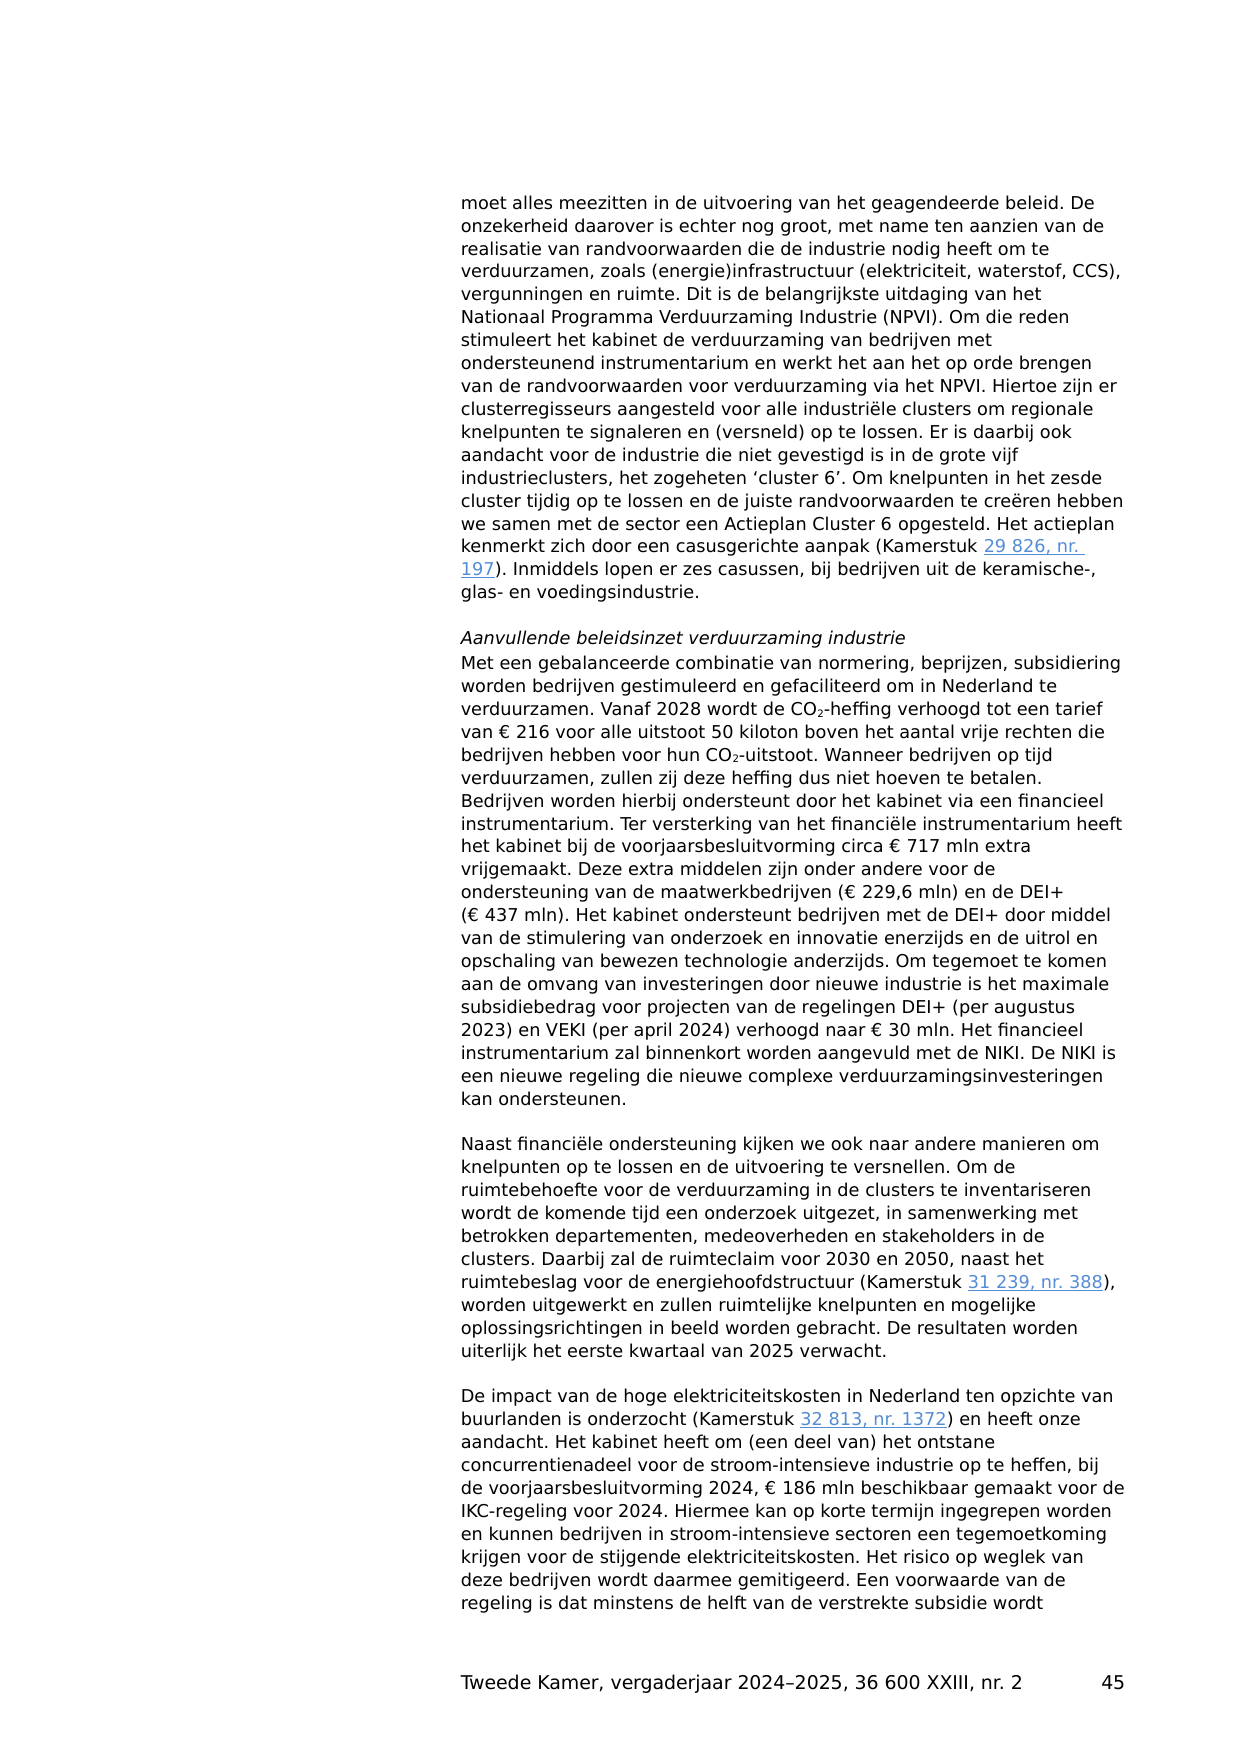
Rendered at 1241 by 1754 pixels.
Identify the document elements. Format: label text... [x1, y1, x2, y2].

text Met een gebalanceerde combinatie van normering, beprijzen, subsidiering worden bedrijven gestimuleerd en gefaciliteerd om in Nederland te verduurzamen. Vanaf 2028 wordt de CO2-heffing verhoogd tot een tarief van € 216 voor alle uitstoot 50 kiloton boven het aantal vrije rechten die bedrijven hebben voor hun CO2-uitstoot. Wanneer bedrijven op tijd verduurzamen, zullen zij deze heffing dus niet hoeven te betalen. Bedrijven worden hierbij ondersteunt door het kabinet via een financieel instrumentarium. Ter versterking van het financiële instrumentarium heeft het kabinet bij de voorjaarsbesluitvorming circa € 717 mln extra vrijgemaakt. Deze extra middelen zijn onder andere voor de ondersteuning van de maatwerkbedrijven (€ 229,6 mln) en de DEI+ (€ 437 mln). Het kabinet ondersteunt bedrijven met de DEI+ door middel van de stimulering van onderzoek en innovatie enerzijds en de uitrol en opschaling van bewezen technologie anderzijds. Om tegemoet te komen aan de omvang van investeringen door nieuwe industrie is het maximale subsidiebedrag voor projecten van de regelingen DEI+ (per augustus 2023) en VEKI (per april 2024) verhoogd naar € 30 mln. Het financieel instrumentarium zal binnenkort worden aangevuld met de NIKI. De NIKI is een nieuwe regeling die nieuwe complexe verduurzamingsinvesteringen kan ondersteunen. [461, 651, 1125, 1109]
text Aanvullende beleidsinzet verduurzaming industrie [461, 626, 1125, 649]
text moet alles meezitten in de uitvoering van het geagendeerde beleid. De onzekerheid daarover is echter nog groot, met name ten aanzien van de realisatie van randvoorwaarden die de industrie nodig heeft om te verduurzamen, zoals (energie)infrastructuur (elektriciteit, waterstof, CCS), vergunningen en ruimte. Dit is de belangrijkste uitdaging van het Nationaal Programma Verduurzaming Industrie (NPVI). Om die reden stimuleert het kabinet de verduurzaming van bedrijven met ondersteunend instrumentarium en werkt het aan het op orde brengen van de randvoorwaarden voor verduurzaming via het NPVI. Hiertoe zijn er clusterregisseurs aangesteld voor alle industriële clusters om regionale knelpunten te signaleren en (versneld) op te lossen. Er is daarbij ook aandacht voor de industrie die niet gevestigd is in de grote vijf industrieclusters, het zogeheten ‘cluster 6’. Om knelpunten in het zesde cluster tijdig op te lossen en de juiste randvoorwaarden te creëren hebben we samen met de sector een Actieplan Cluster 6 opgesteld. Het actieplan kenmerkt zich door een casusgerichte aanpak (Kamerstuk 29 826, nr. 197). Inmiddels lopen er zes casussen, bij bedrijven uit de keramische-, glas- en voedingsindustrie. [461, 191, 1125, 603]
text De impact van de hoge elektriciteitskosten in Nederland ten opzichte van buurlanden is onderzocht (Kamerstuk 32 813, nr. 1372) en heeft onze aandacht. Het kabinet heeft om (een deel van) het ontstane concurrentienadeel voor de stroom-intensieve industrie op te heffen, bij de voorjaarsbesluitvorming 2024, € 186 mln beschikbaar gemaakt voor de IKC-regeling voor 2024. Hiermee kan op korte termijn ingegrepen worden en kunnen bedrijven in stroom-intensieve sectoren een tegemoetkoming krijgen voor de stijgende elektriciteitskosten. Het risico op weglek van deze bedrijven wordt daarmee gemitigeerd. Een voorwaarde van de regeling is dat minstens de helft van de verstrekte subsidie wordt [461, 1384, 1125, 1614]
text Naast financiële ondersteuning kijken we ook naar andere manieren om knelpunten op te lossen en de uitvoering te versnellen. Om de ruimtebehoefte voor de verduurzaming in de clusters te inventariseren wordt de komende tijd een onderzoek uitgezet, in samenwerking met betrokken departementen, medeoverheden en stakeholders in de clusters. Daarbij zal de ruimteclaim voor 2030 en 2050, naast het ruimtebeslag voor de energiehoofdstructuur (Kamerstuk 31 239, nr. 388), worden uitgewerkt en zullen ruimtelijke knelpunten en mogelijke oplossingsrichtingen in beeld worden gebracht. De resultaten worden uiterlijk het eerste kwartaal van 2025 verwacht. [461, 1132, 1125, 1362]
